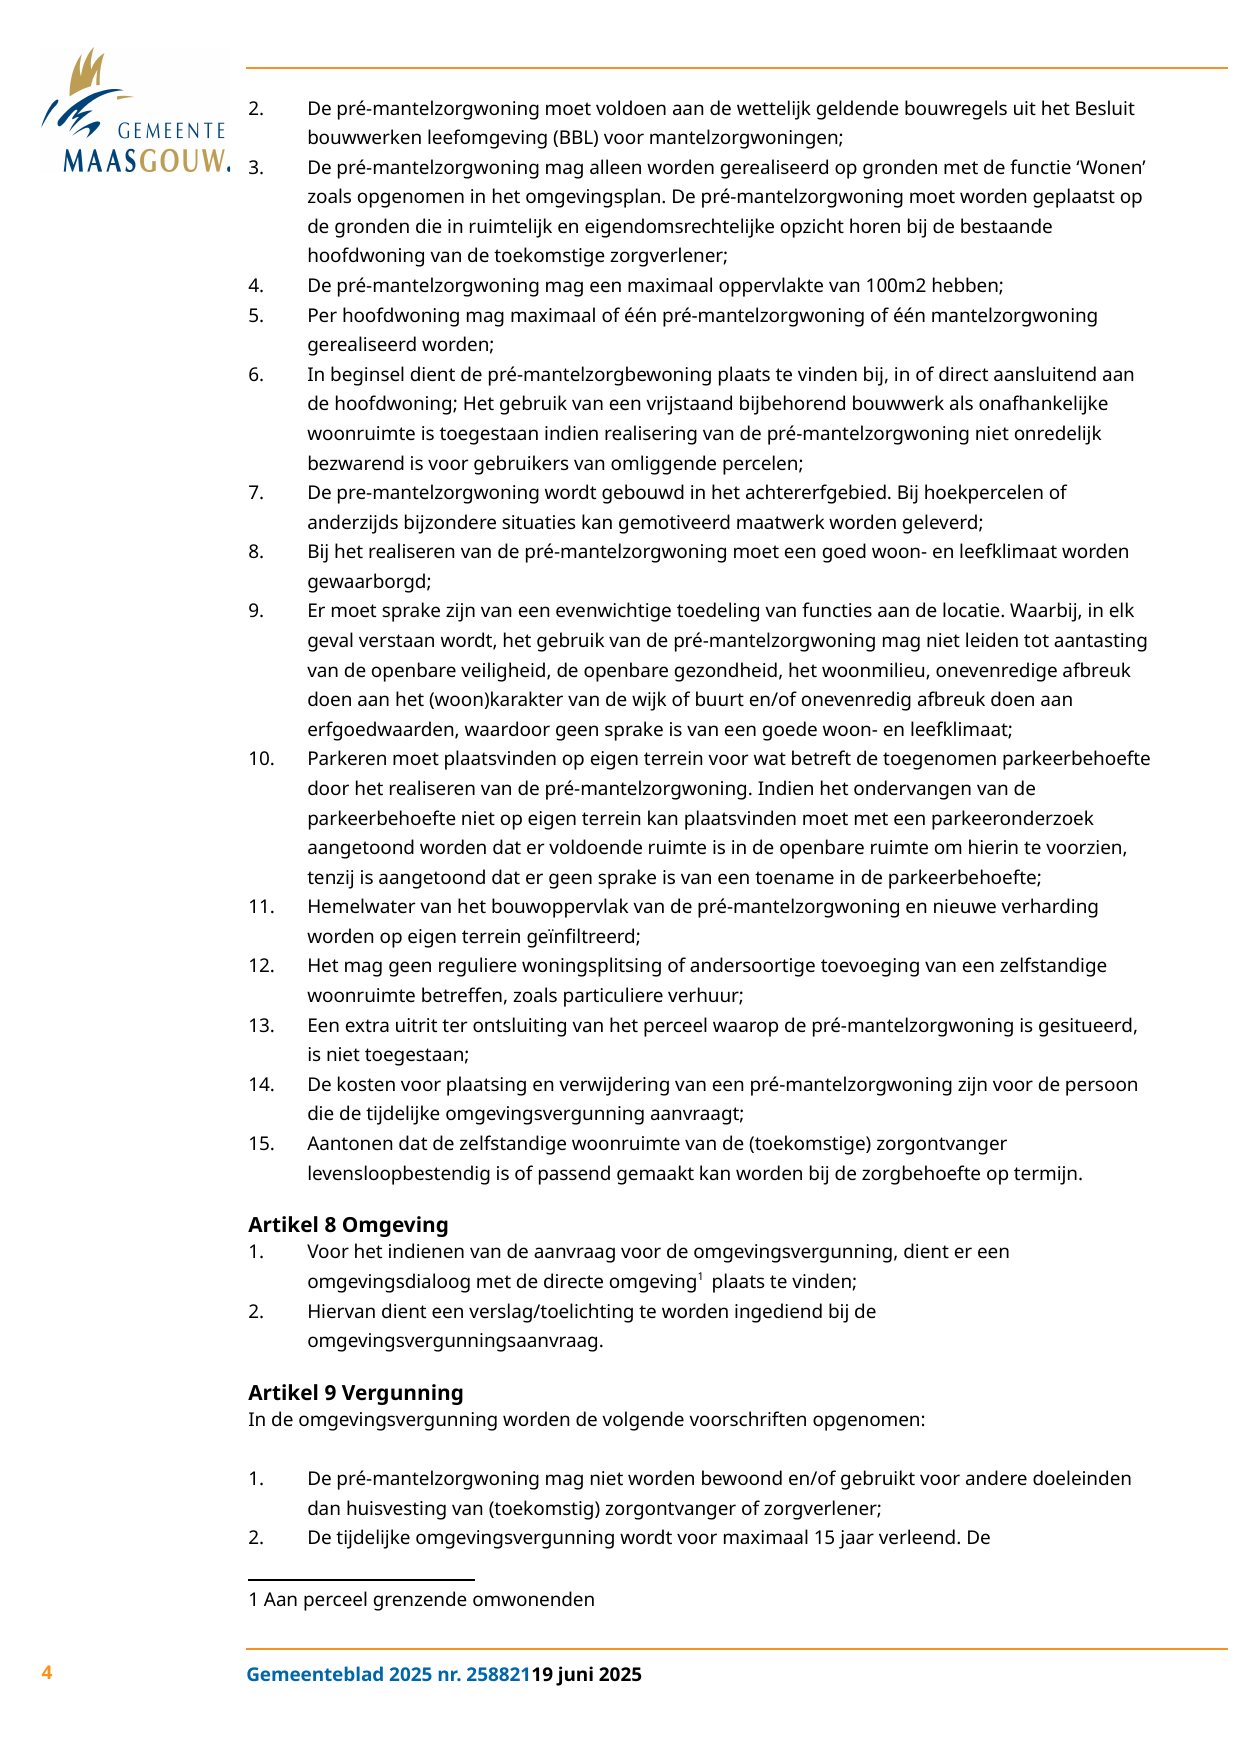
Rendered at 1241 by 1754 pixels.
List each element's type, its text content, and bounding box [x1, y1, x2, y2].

list Voor het indienen van de aanvraag voor de omgevingsvergunning, dient er een omgevingsdialoog met de directe omgeving plaats te vinden; [248, 1239, 1152, 1294]
text Artikel 8 Omgeving [248, 1210, 1152, 1239]
list De pré-mantelzorgwoning mag alleen worden gerealiseerd op gronden met de functie ‘Wonen’ zoals opgenomen in het omgevingsplan. De pré-mantelzorgwoning moet worden geplaatst op de gronden die in ruimtelijk en eigendomsrechtelijke opzicht horen bij de bestaande hoofdwoning van de toekomstige zorgverlener; [248, 154, 1152, 268]
list Hemelwater van het bouwoppervlak van de pré-mantelzorgwoning en nieuwe verharding worden op eigen terrein geïnfiltreerd; [248, 893, 1152, 949]
picture [41, 47, 231, 172]
list Er moet sprake zijn van een evenwichtige toedeling van functies aan de locatie. Waarbij, in elk geval verstaan wordt, het gebruik van de pré-mantelzorgwoning mag niet leiden tot aantasting van de openbare veiligheid, de openbare gezondheid, het woonmilieu, onevenredige afbreuk doen aan het (woon)karakter van de wijk of buurt en/of onevenredig afbreuk doen aan erfgoedwaarden, waardoor geen sprake is van een goede woon- en leefklimaat; [248, 598, 1152, 742]
text In de omgevingsvergunning worden de volgende voorschriften opgenomen: [248, 1406, 1152, 1432]
list Bij het realiseren van de pré-mantelzorgwoning moet een goed woon- en leefklimaat worden gewaarborgd; [248, 538, 1152, 594]
list Per hoofdwoning mag maximaal of één pré-mantelzorgwoning of één mantelzorgwoning gerealiseerd worden; [248, 302, 1152, 357]
list Aan perceel grenzende omwonenden [248, 1586, 1152, 1612]
list De pré-mantelzorgwoning moet voldoen aan de wettelijk geldende bouwregels uit het Besluit bouwwerken leefomgeving (BBL) voor mantelzorgwoningen; [248, 95, 1152, 150]
list De pré-mantelzorgwoning mag niet worden bewoond en/of gebruikt voor andere doeleinden dan huisvesting van (toekomstig) zorgontvanger of zorgverlener; [248, 1465, 1152, 1521]
list Een extra uitrit ter ontsluiting van het perceel waarop de pré-mantelzorgwoning is gesitueerd, is niet toegestaan; [248, 1012, 1152, 1067]
list Aantonen dat de zelfstandige woonruimte van de (toekomstige) zorgontvanger levensloopbestendig is of passend gemaakt kan worden bij de zorgbehoefte op termijn. [248, 1130, 1152, 1186]
list Hiervan dient een verslag/toelichting te worden ingediend bij de omgevingsvergunningsaanvraag. [248, 1298, 1152, 1353]
list De pré-mantelzorgwoning mag een maximaal oppervlakte van 100m2 hebben; [248, 272, 1152, 298]
list De pre-mantelzorgwoning wordt gebouwd in het achtererfgebied. Bij hoekpercelen of anderzijds bijzondere situaties kan gemotiveerd maatwerk worden geleverd; [248, 479, 1152, 535]
text Artikel 9 Vergunning [248, 1378, 1152, 1406]
list Parkeren moet plaatsvinden op eigen terrein voor wat betreft de toegenomen parkeerbehoefte door het realiseren van de pré-mantelzorgwoning. Indien het ondervangen van de parkeerbehoefte niet op eigen terrein kan plaatsvinden moet met een parkeeronderzoek aangetoond worden dat er voldoende ruimte is in de openbare ruimte om hierin te voorzien, tenzij is aangetoond dat er geen sprake is van een toename in de parkeerbehoefte; [248, 746, 1152, 890]
list In beginsel dient de pré-mantelzorgbewoning plaats te vinden bij, in of direct aansluitend aan de hoofdwoning; Het gebruik van een vrijstaand bijbehorend bouwwerk als onafhankelijke woonruimte is toegestaan indien realisering van de pré-mantelzorgwoning niet onredelijk bezwarend is voor gebruikers van omliggende percelen; [248, 361, 1152, 476]
list De kosten voor plaatsing en verwijdering van een pré-mantelzorgwoning zijn voor de persoon die de tijdelijke omgevingsvergunning aanvraagt; [248, 1071, 1152, 1126]
list De tijdelijke omgevingsvergunning wordt voor maximaal 15 jaar verleend. De [248, 1524, 1152, 1550]
list Het mag geen reguliere woningsplitsing of andersoortige toevoeging van een zelfstandige woonruimte betreffen, zoals particuliere verhuur; [248, 953, 1152, 1008]
